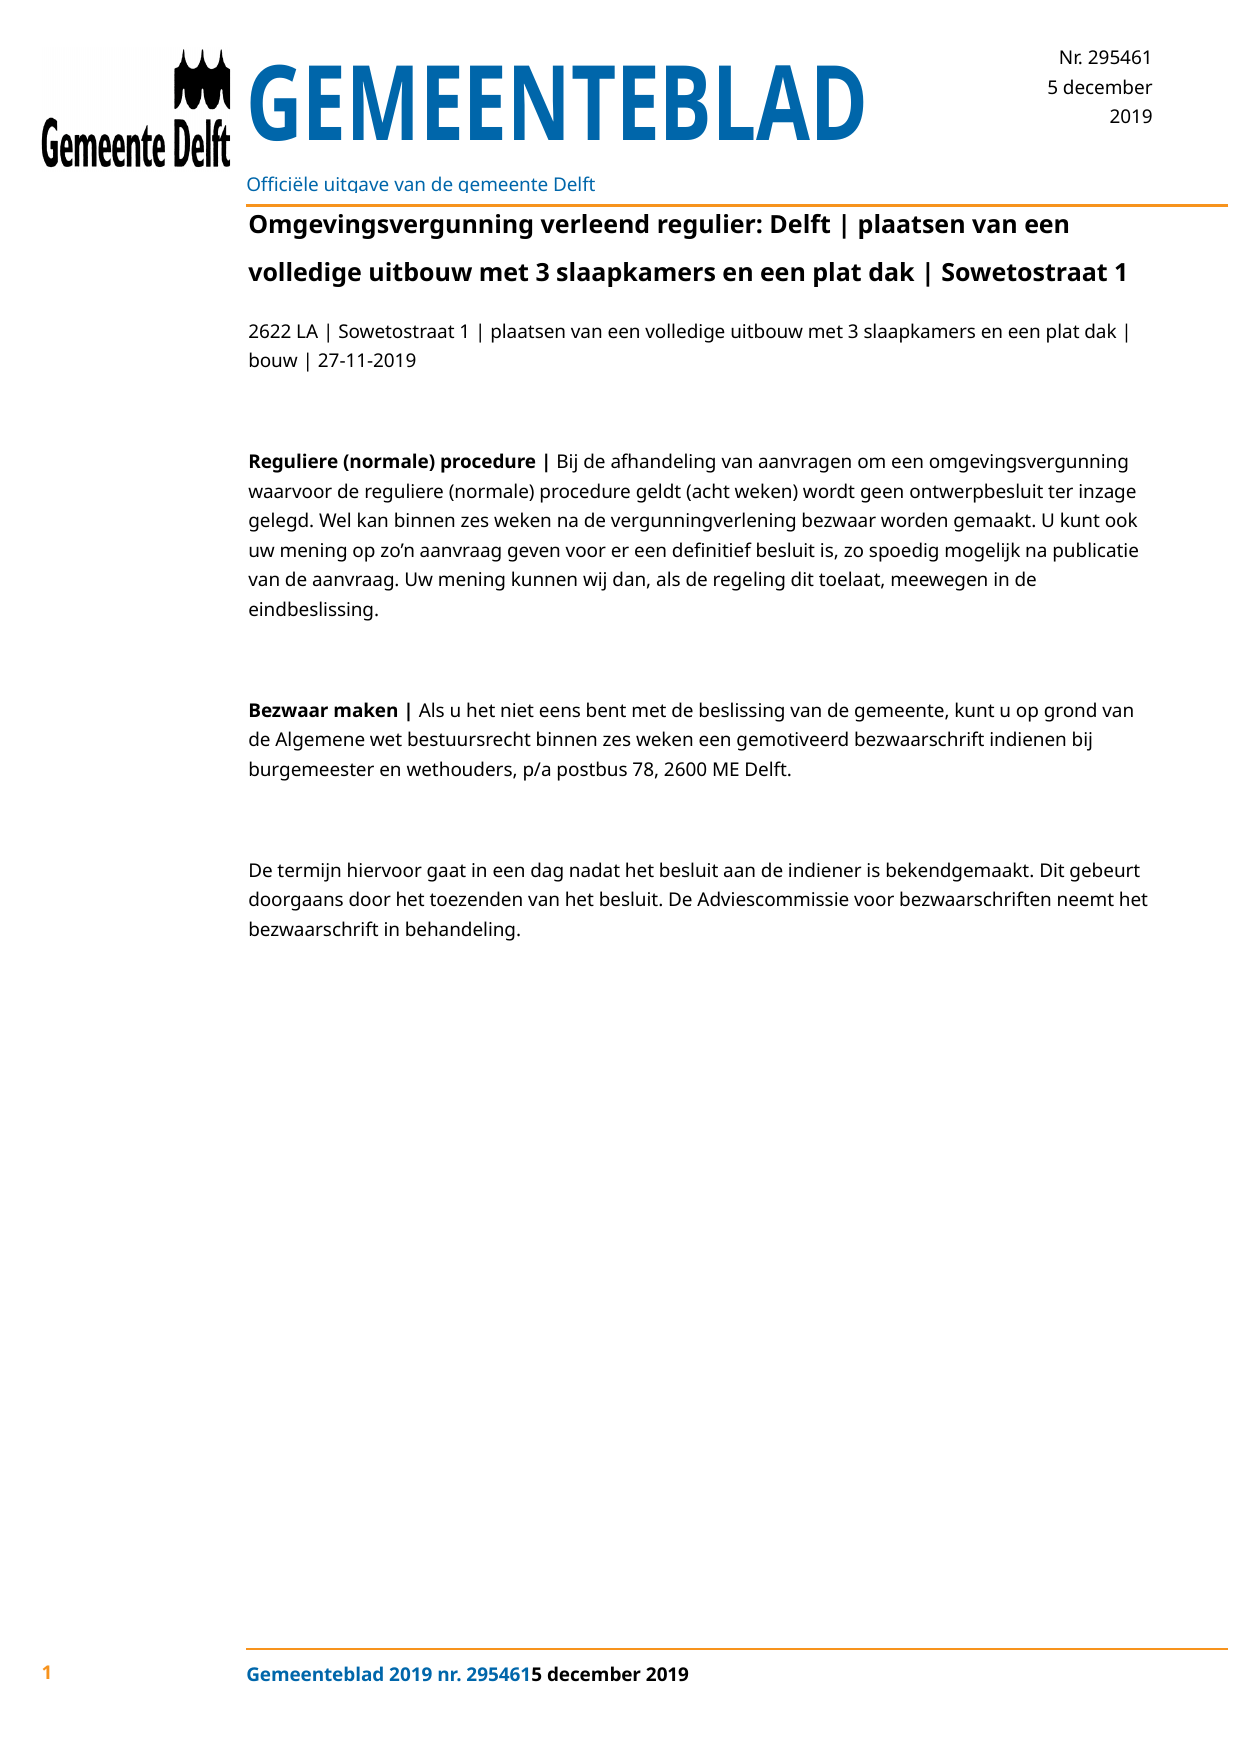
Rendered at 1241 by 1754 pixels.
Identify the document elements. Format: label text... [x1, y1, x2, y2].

text 2622 LA | Sowetostraat 1 | plaatsen van een volledige uitbouw met 3 slaapkamers en een plat dak | bouw | 27-11-2019 [248, 318, 1152, 373]
text Bezwaar maken | Als u het niet eens bent met de beslissing van de gemeente, kunt u op grond van de Algemene wet bestuursrecht binnen zes weken een gemotiveerd bezwaarschrift indienen bij burgemeester en wethouders, p/a postbus 78, 2600 ME Delft. [248, 697, 1152, 782]
text De termijn hiervoor gaat in een dag nadat het besluit aan de indiener is bekendgemaakt. Dit gebeurt doorgaans door het toezenden van het besluit. De Adviescommissie voor bezwaarschriften neemt het bezwaarschrift in behandeling. [248, 857, 1152, 942]
text Reguliere (normale) procedure | Bij de afhandeling van aanvragen om een omgevingsvergunning waarvoor de reguliere (normale) procedure geldt (acht weken) wordt geen ontwerpbesluit ter inzage gelegd. Wel kan binnen zes weken na de vergunningverlening bezwaar worden gemaakt. U kunt ook uw mening op zo’n aanvraag geven voor er een definitief besluit is, zo spoedig mogelijk na publicatie van de aanvraag. Uw mening kunnen wij dan, als de regeling dit toelaat, meewegen in de eindbeslissing. [248, 448, 1152, 622]
picture [41, 47, 231, 172]
text Omgevingsvergunning verleend regulier: Delft | plaatsen van een volledige uitbouw met 3 slaapkamers en een plat dak | Sowetostraat 1 [248, 207, 1152, 288]
